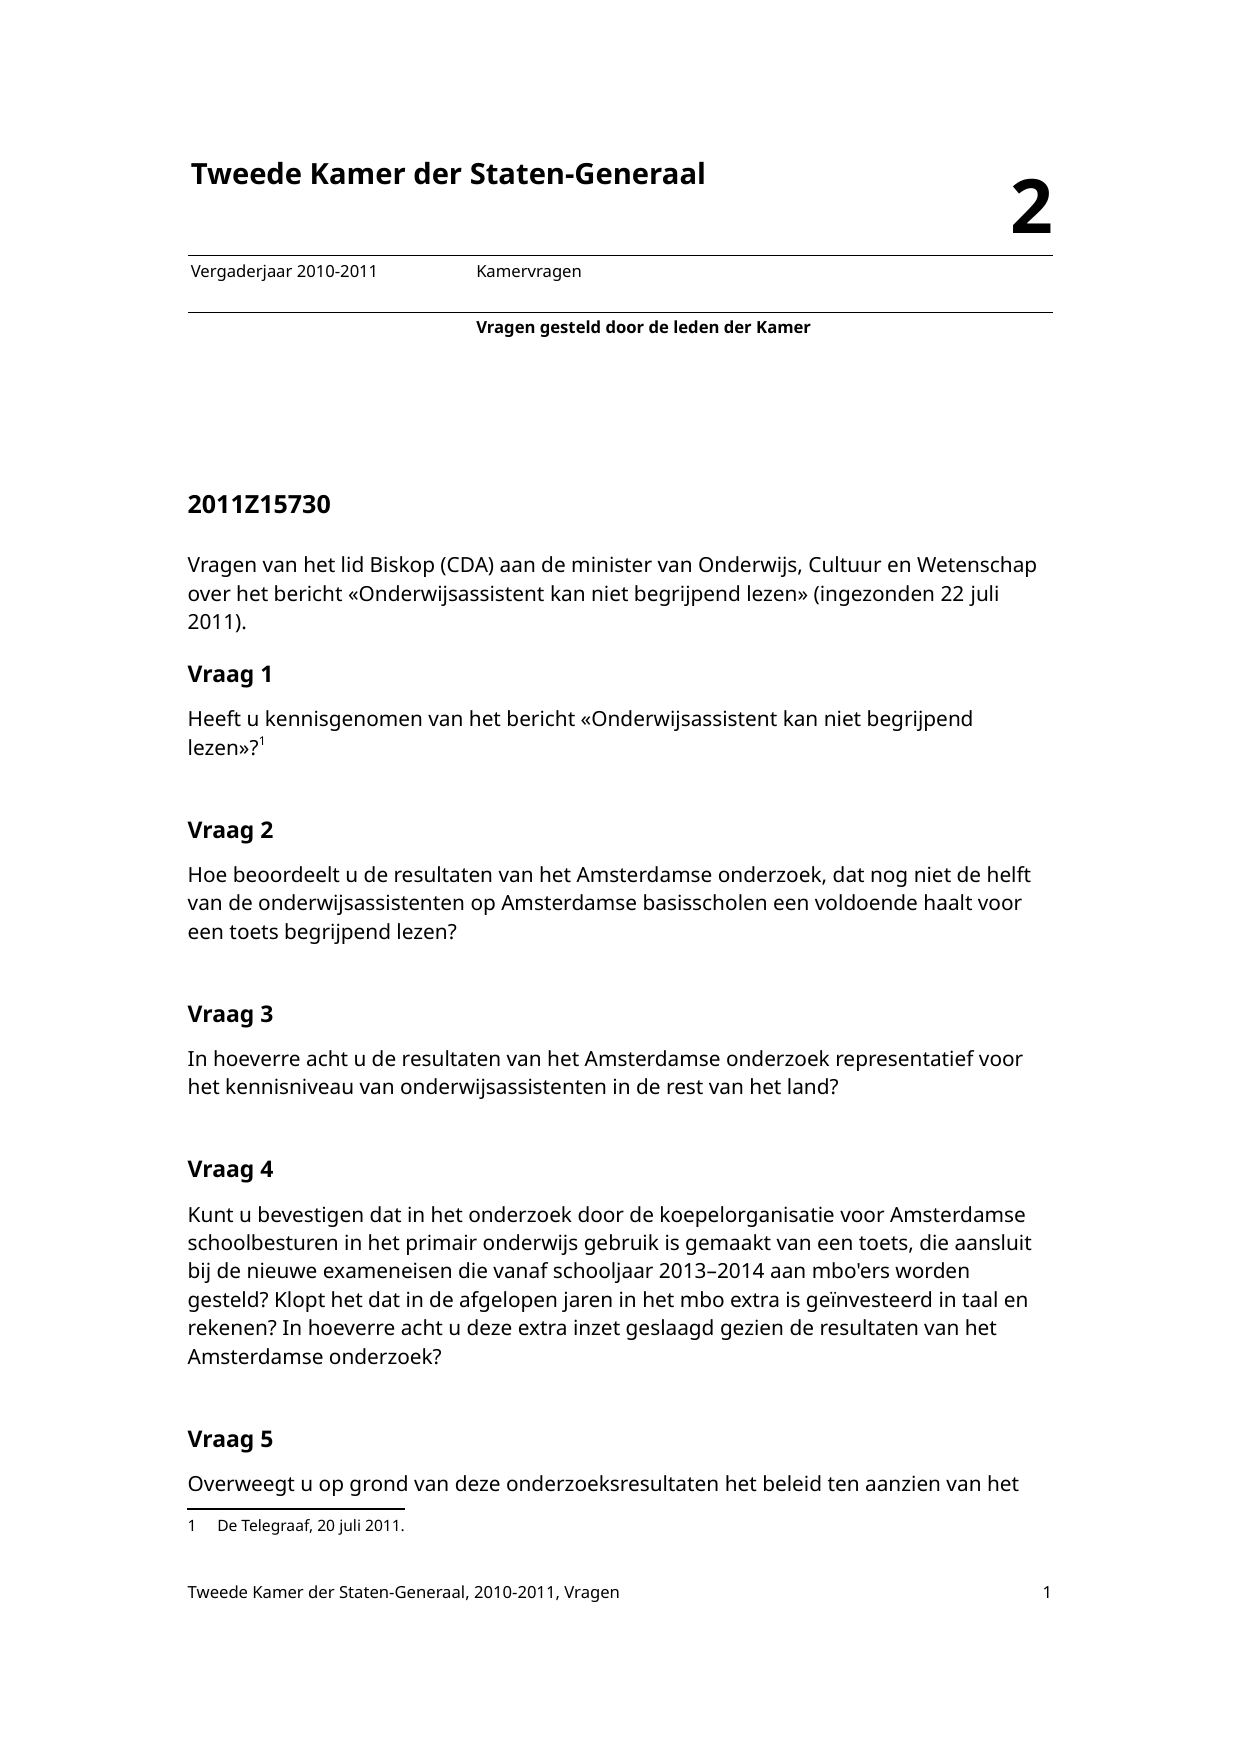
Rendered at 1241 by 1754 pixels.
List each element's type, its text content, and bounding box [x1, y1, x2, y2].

table_cell Vragen gesteld door de leden der Kamer [473, 313, 1053, 339]
subtitle Vraag 1 [187, 658, 1053, 689]
subtitle Vraag 2 [187, 814, 1053, 845]
table_header Tweede Kamer der Staten-Generaal [188, 150, 879, 255]
table_cell Vergaderjaar 2010-2011 [188, 256, 473, 312]
text In hoeverre acht u de resultaten van het Amsterdamse onderzoek representatief voor het kennisniveau van onderwijsassistenten in de rest van het land? [187, 1044, 1053, 1101]
table_cell [188, 313, 473, 339]
text Hoe beoordeelt u de resultaten van het Amsterdamse onderzoek, dat nog niet de helft van de onderwijsassistenten op Amsterdamse basisscholen een voldoende haalt voor een toets begrijpend lezen? [187, 860, 1053, 945]
subtitle Vraag 4 [187, 1153, 1053, 1185]
subtitle Vraag 3 [187, 998, 1053, 1029]
text Overweegt u op grond van deze onderzoeksresultaten het beleid ten aanzien van het [187, 1469, 1053, 1497]
table_header 2 [880, 150, 1053, 255]
text Vragen van het lid Biskop (CDA) aan de minister van Onderwijs, Cultuur en Wetenschap over het bericht «Onderwijsassistent kan niet begrijpend lezen» (ingezonden 22 juli 2011). [187, 550, 1053, 636]
text 2011Z15730 [187, 487, 1053, 521]
text Heeft u kennisgenomen van het bericht «Onderwijsassistent kan niet begrijpend lezen»? [187, 704, 1053, 761]
table_cell Kamervragen [473, 256, 1053, 312]
text De Telegraaf, 20 juli 2011. [187, 1508, 1053, 1536]
subtitle Vraag 5 [187, 1423, 1053, 1454]
text Kunt u bevestigen dat in het onderzoek door de koepelorganisatie voor Amsterdamse schoolbesturen in het primair onderwijs gebruik is gemaakt van een toets, die aansluit bij de nieuwe exameneisen die vanaf schooljaar 2013–2014 aan mbo'ers worden gesteld? Klopt het dat in de afgelopen jaren in het mbo extra is geïnvesteerd in taal en rekenen? In hoeverre acht u deze extra inzet geslaagd gezien de resultaten van het Amsterdamse onderzoek? [187, 1200, 1053, 1370]
